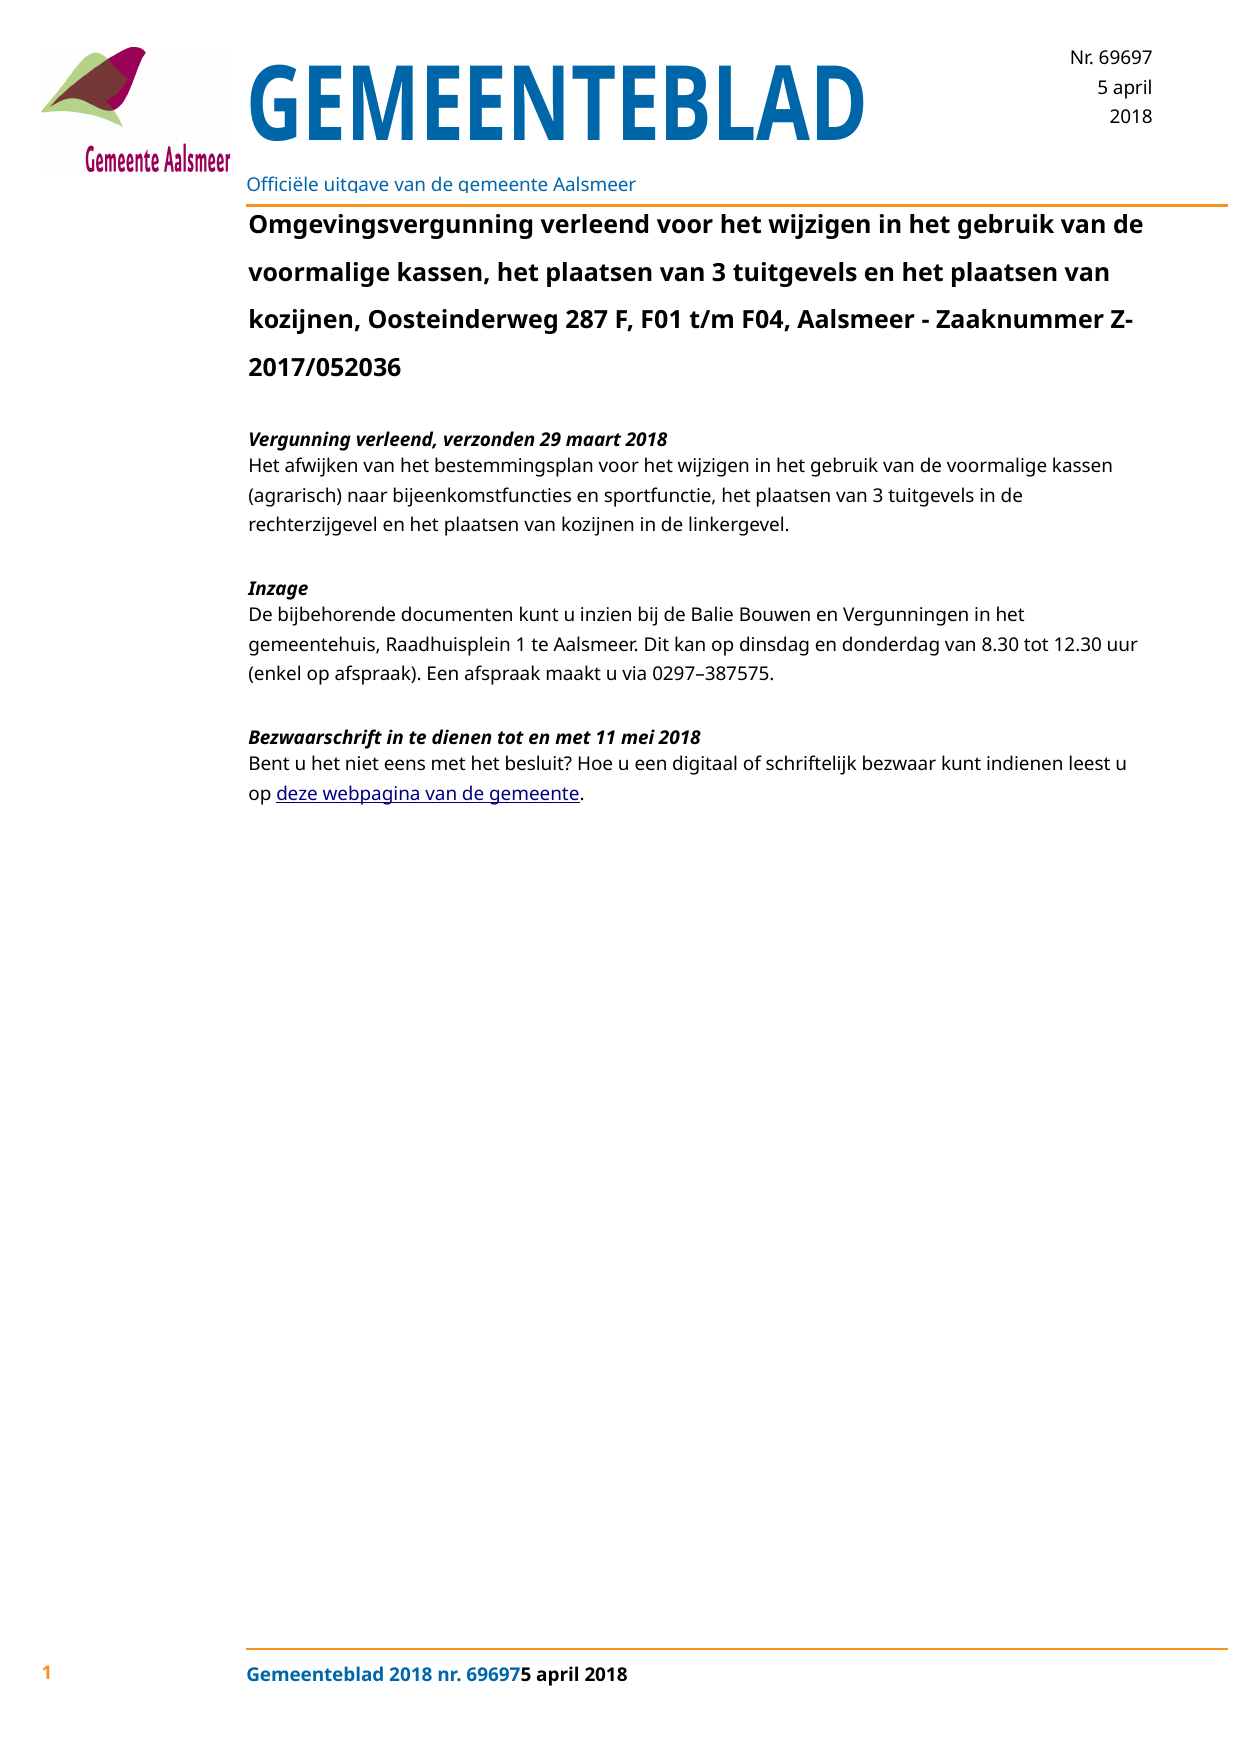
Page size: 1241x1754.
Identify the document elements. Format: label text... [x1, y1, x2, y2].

text Inzage [248, 576, 1152, 601]
text Het afwijken van het bestemmingsplan voor het wijzigen in het gebruik van de voormalige kassen (agrarisch) naar bijeenkomstfuncties en sportfunctie, het plaatsen van 3 tuitgevels in de rechterzijgevel en het plaatsen van kozijnen in de linkergevel. [248, 452, 1152, 537]
picture [41, 47, 231, 172]
text De bijbehorende documenten kunt u inzien bij de Balie Bouwen en Vergunningen in het gemeentehuis, Raadhuisplein 1 te Aalsmeer. Dit kan op dinsdag en donderdag van 8.30 tot 12.30 uur (enkel op afspraak). Een afspraak maakt u via 0297–387575. [248, 601, 1152, 686]
text Bezwaarschrift in te dienen tot en met 11 mei 2018 [248, 724, 1152, 750]
text Bent u het niet eens met het besluit? Hoe u een digitaal of schriftelijk bezwaar kunt indienen leest u op deze webpagina van de gemeente. [248, 750, 1152, 805]
text Vergunning verleend, verzonden 29 maart 2018 [248, 427, 1152, 452]
text Omgevingsvergunning verleend voor het wijzigen in het gebruik van de voormalige kassen, het plaatsen van 3 tuitgevels en het plaatsen van kozijnen, Oosteinderweg 287 F, F01 t/m F04, Aalsmeer - Zaaknummer Z-2017/052036 [248, 207, 1152, 384]
